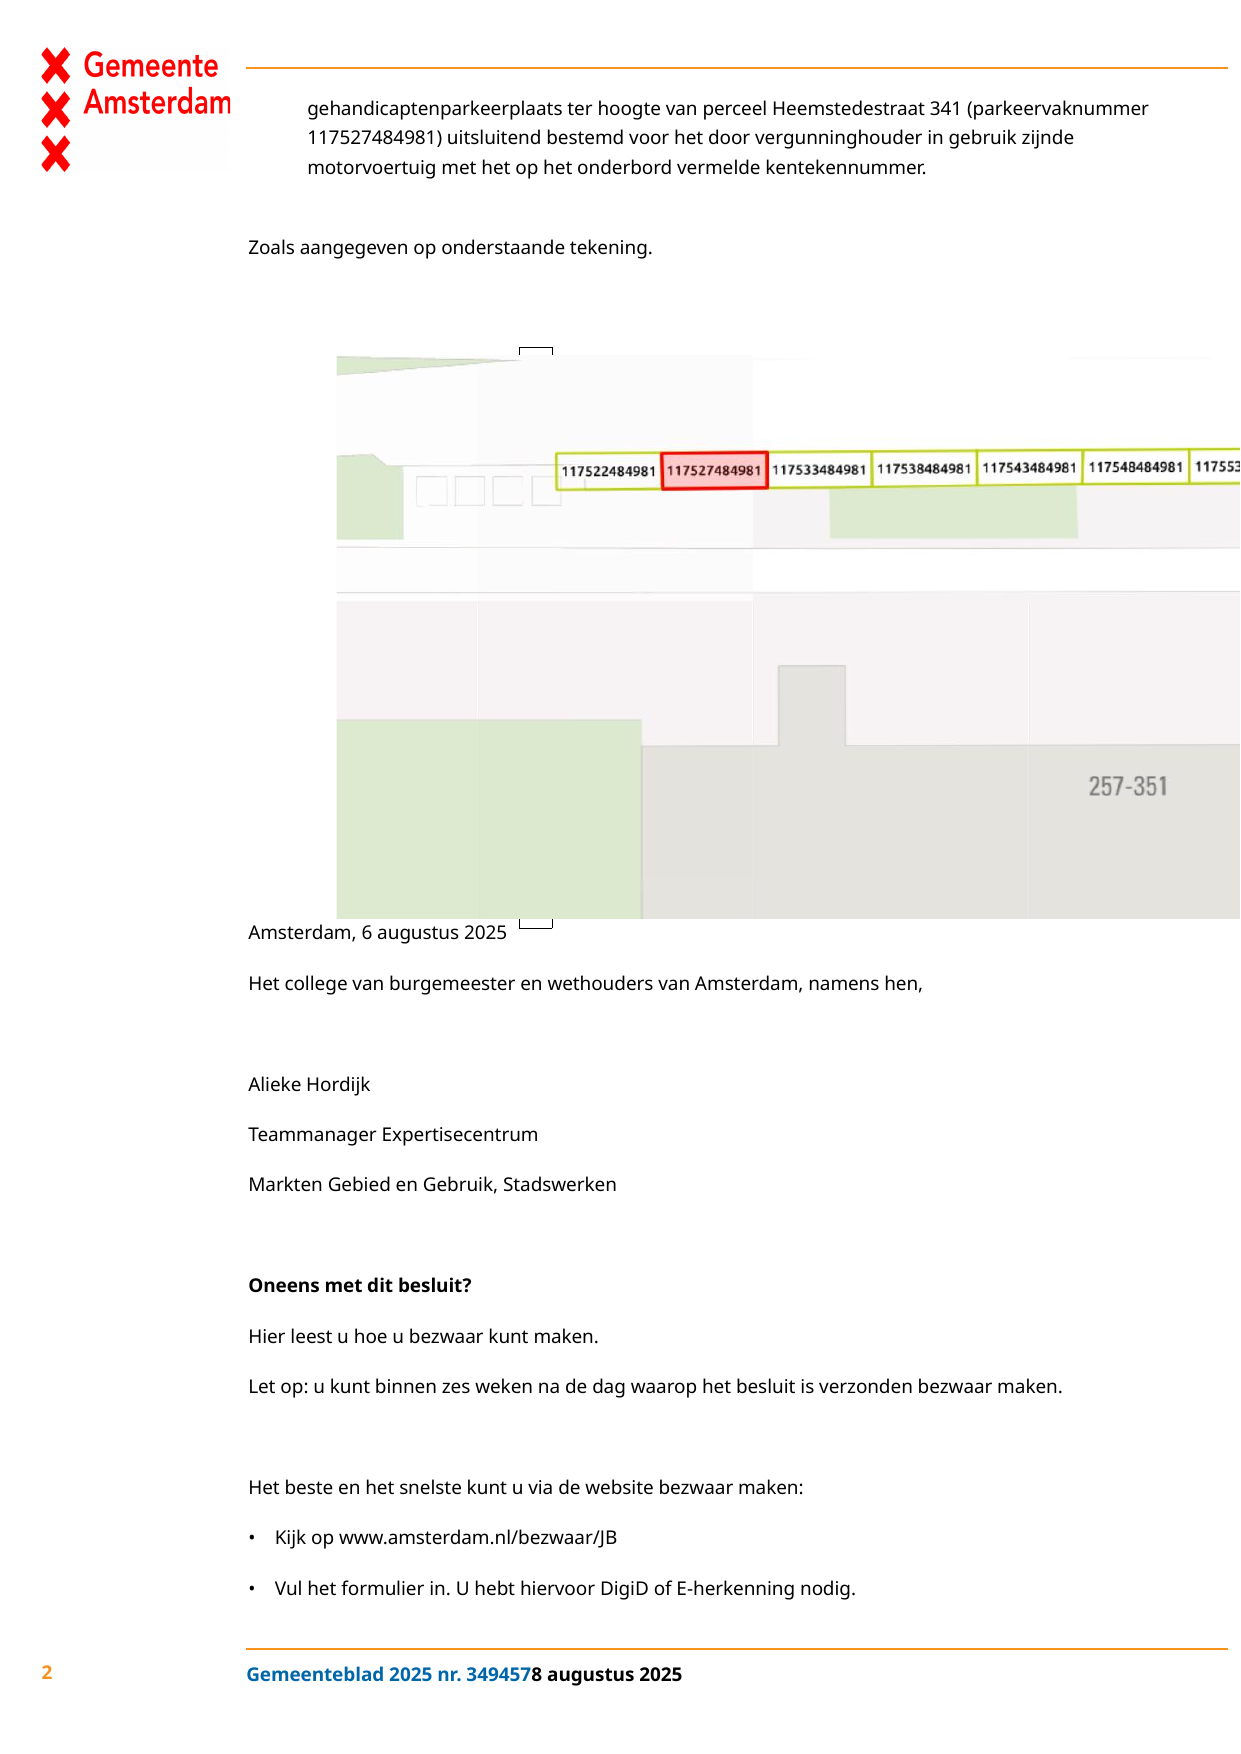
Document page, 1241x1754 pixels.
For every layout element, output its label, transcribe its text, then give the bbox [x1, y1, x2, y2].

text Het beste en het snelste kunt u via de website bezwaar maken: [248, 1474, 1152, 1500]
text Markten Gebied en Gebruik, Stadswerken [248, 1172, 1152, 1197]
text Oneens met dit besluit? [248, 1272, 1152, 1298]
picture [41, 47, 231, 172]
text • Vul het formulier in. U hebt hiervoor DigiD of E-herkenning nodig. [248, 1575, 1152, 1601]
text • Kijk op www.amsterdam.nl/bezwaar/JB [248, 1524, 1152, 1550]
picture [336, 355, 1240, 919]
list gehandicaptenparkeerplaats ter hoogte van perceel Heemstedestraat 341 (parkeervaknummer 117527484981) uitsluitend bestemd voor het door vergunninghouder in gebruik zijnde motorvoertuig met het op het onderbord vermelde kentekennummer. [248, 95, 1152, 180]
text Amsterdam, 6 augustus 2025 [248, 335, 1152, 945]
text Hier leest u hoe u bezwaar kunt maken. [248, 1323, 1152, 1348]
text Let op: u kunt binnen zes weken na de dag waarop het besluit is verzonden bezwaar maken. [248, 1373, 1152, 1399]
text Alieke Hordijk [248, 1071, 1152, 1096]
text Het college van burgemeester en wethouders van Amsterdam, namens hen, [248, 970, 1152, 996]
text Teammanager Expertisecentrum [248, 1121, 1152, 1147]
text Zoals aangegeven op onderstaande tekening. [248, 234, 1152, 260]
